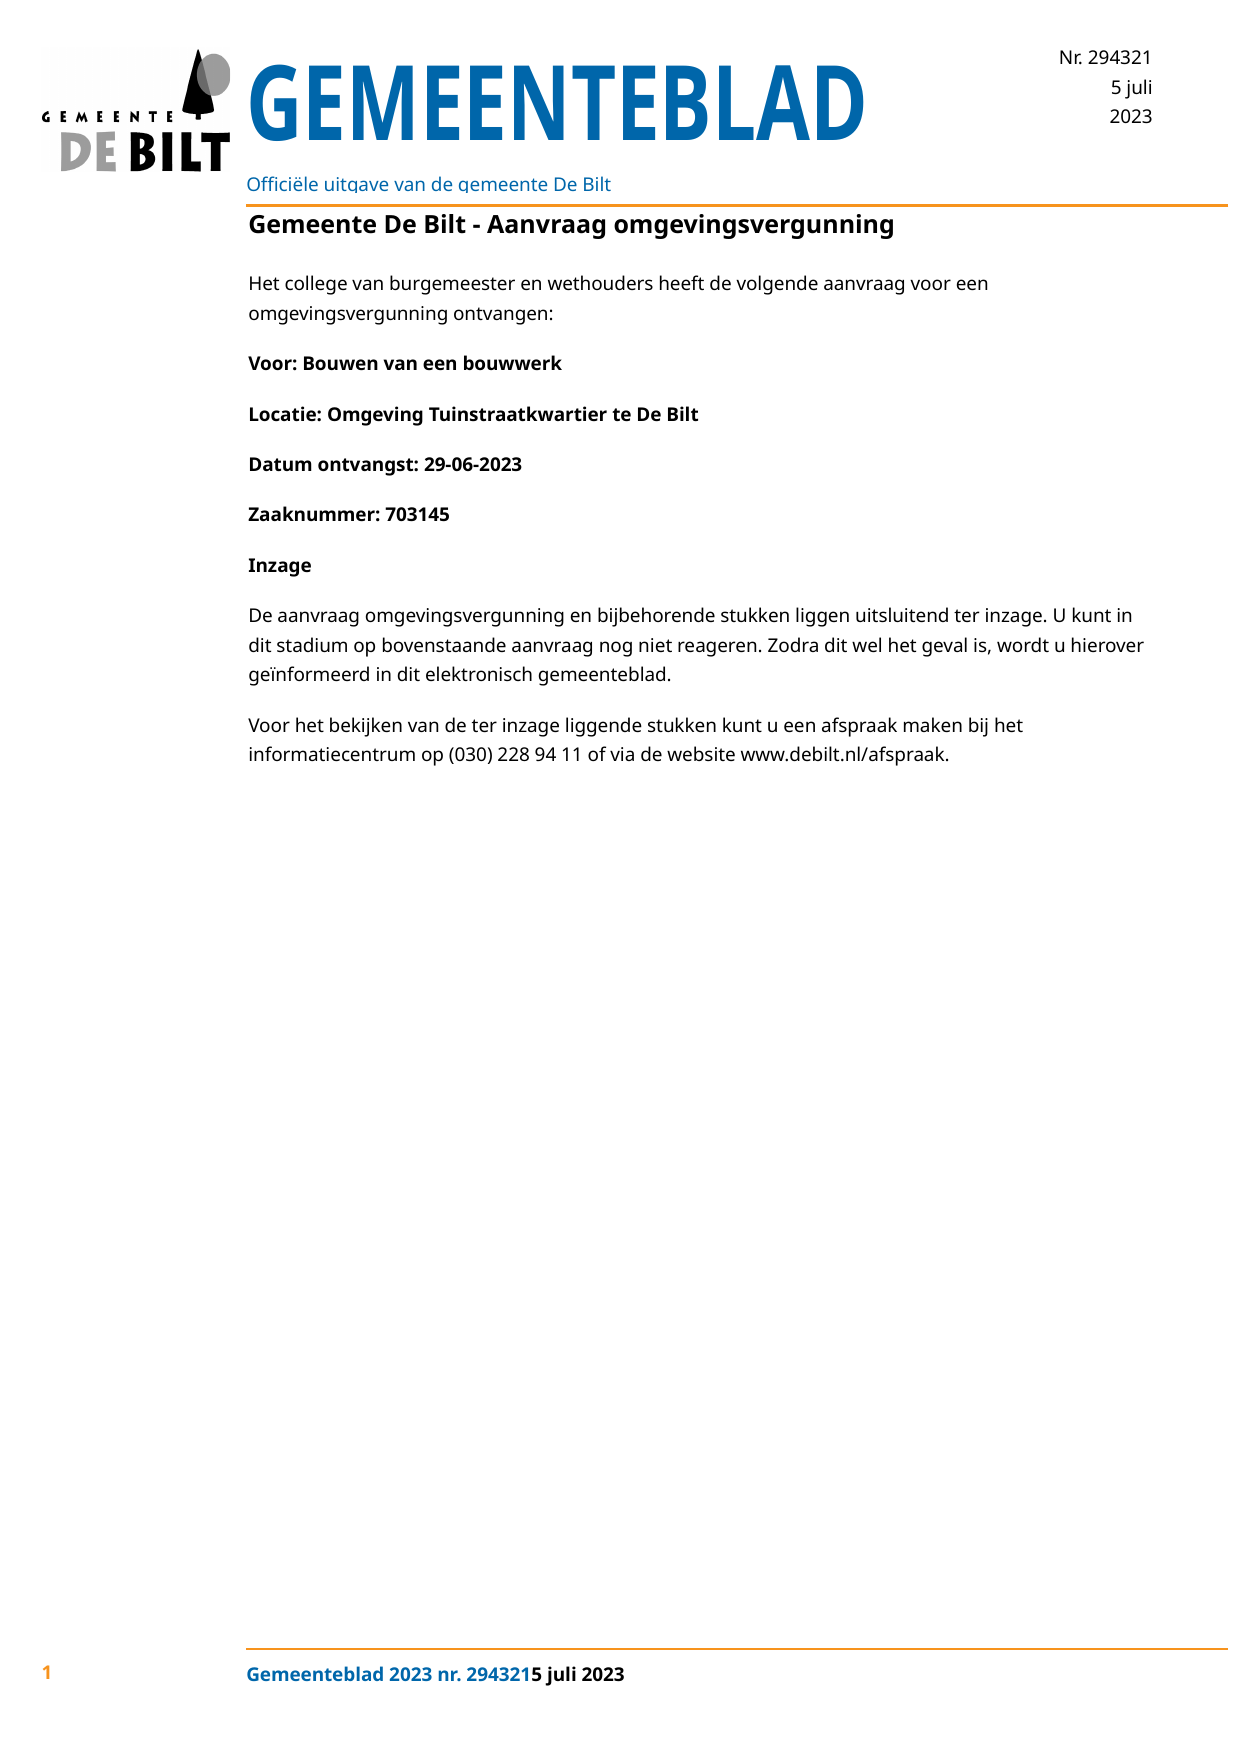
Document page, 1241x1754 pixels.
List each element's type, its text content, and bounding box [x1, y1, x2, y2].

text Inzage [248, 552, 1152, 578]
text Locatie: Omgeving Tuinstraatkwartier te De Bilt [248, 401, 1152, 426]
text Zaaknummer: 703145 [248, 502, 1152, 527]
text Het college van burgemeester en wethouders heeft de volgende aanvraag voor een omgevingsvergunning ontvangen: [248, 270, 1152, 326]
text De aanvraag omgevingsvergunning en bijbehorende stukken liggen uitsluitend ter inzage. U kunt in dit stadium op bovenstaande aanvraag nog niet reageren. Zodra dit wel het geval is, wordt u hierover geïnformeerd in dit elektronisch gemeenteblad. [248, 602, 1152, 687]
text Voor het bekijken van de ter inzage liggende stukken kunt u een afspraak maken bij het informatiecentrum op (030) 228 94 11 of via de website www.debilt.nl/afspraak. [248, 712, 1152, 767]
text Voor: Bouwen van een bouwwerk [248, 350, 1152, 376]
picture [41, 47, 231, 172]
text Datum ontvangst: 29-06-2023 [248, 451, 1152, 477]
text Gemeente De Bilt - Aanvraag omgevingsvergunning [248, 207, 1152, 241]
